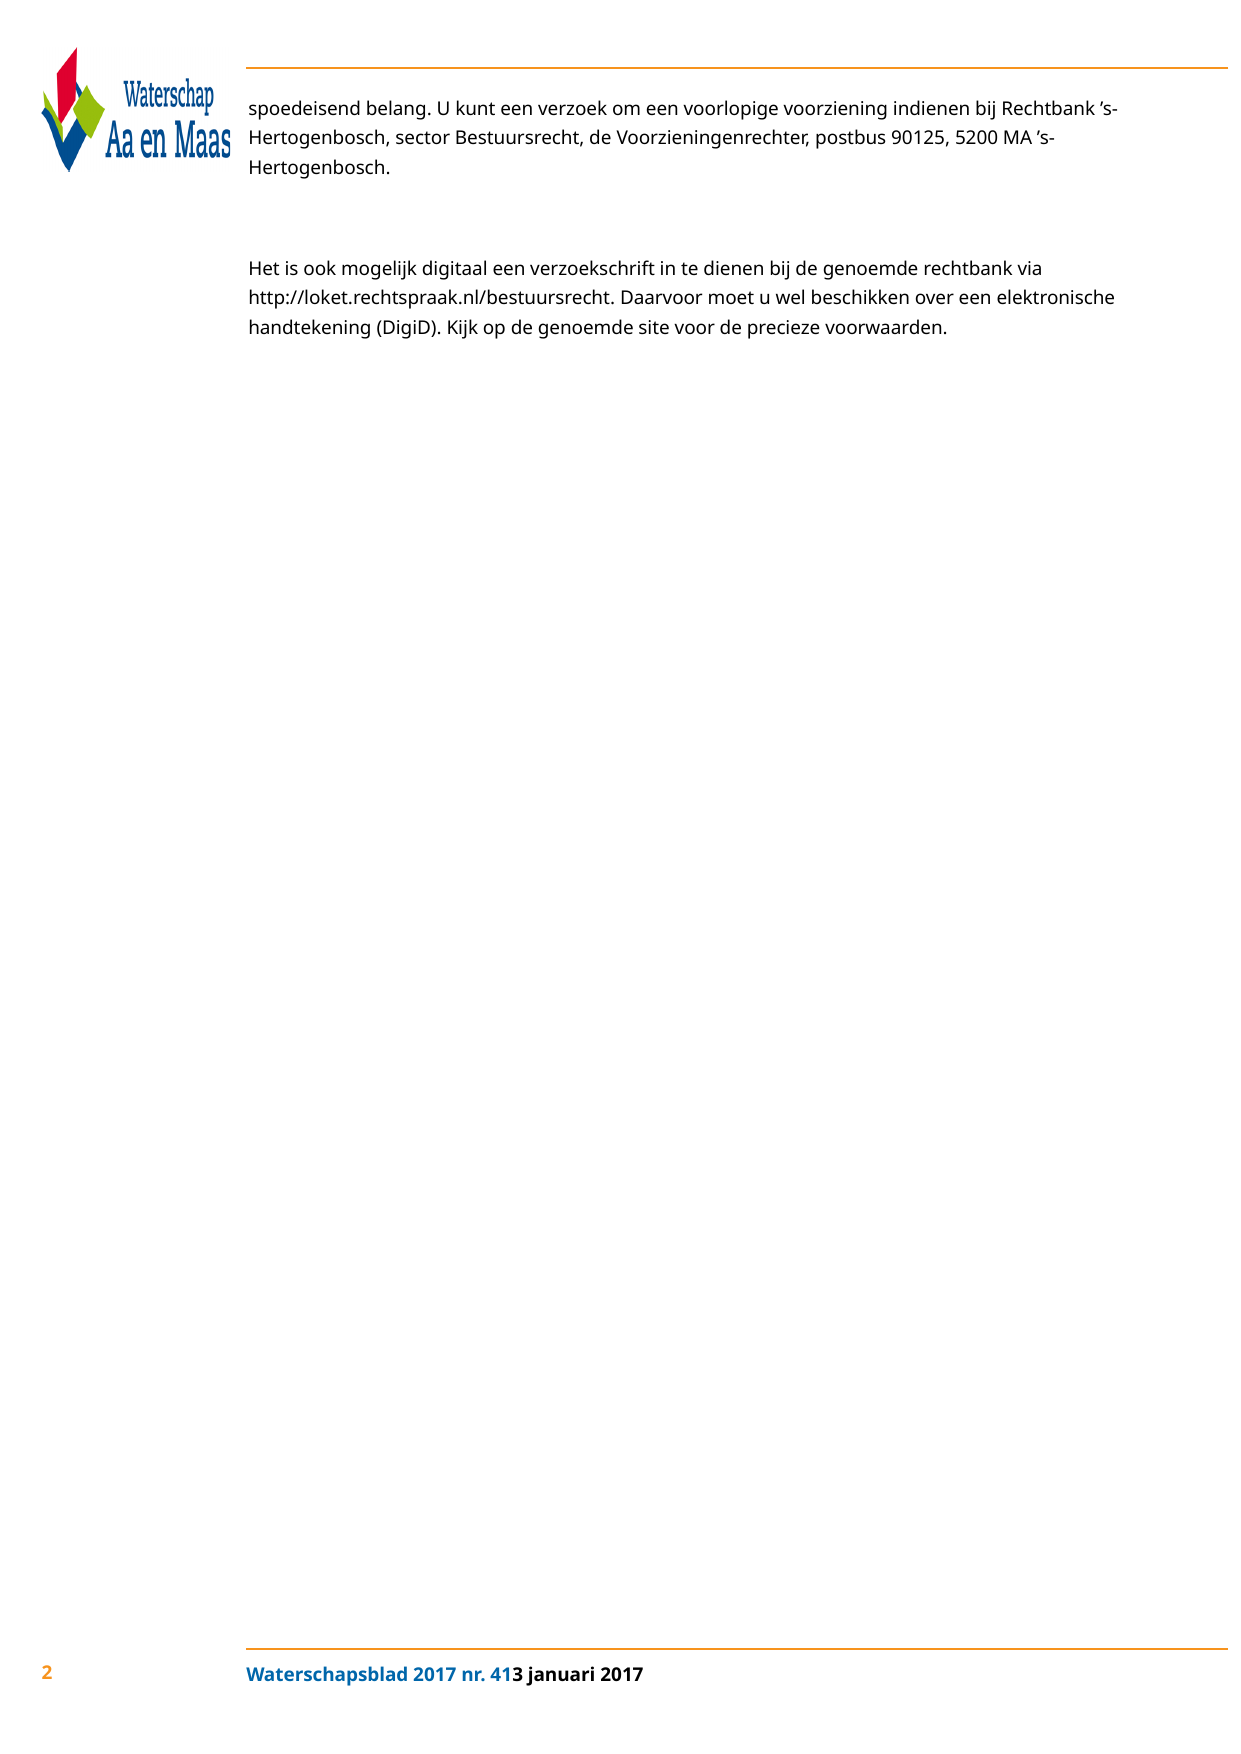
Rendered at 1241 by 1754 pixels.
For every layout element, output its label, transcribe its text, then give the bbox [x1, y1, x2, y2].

picture [41, 47, 231, 172]
text Het is ook mogelijk digitaal een verzoekschrift in te dienen bij de genoemde rechtbank via http://loket.rechtspraak.nl/bestuursrecht. Daarvoor moet u wel beschikken over een elektronische handtekening (DigiD). Kijk op de genoemde site voor de precieze voorwaarden. [248, 255, 1152, 340]
text spoedeisend belang. U kunt een verzoek om een voorlopige voorziening indienen bij Rechtbank ’s-Hertogenbosch, sector Bestuursrecht, de Voorzieningenrechter, postbus 90125, 5200 MA ’s-Hertogenbosch. [248, 95, 1152, 180]
